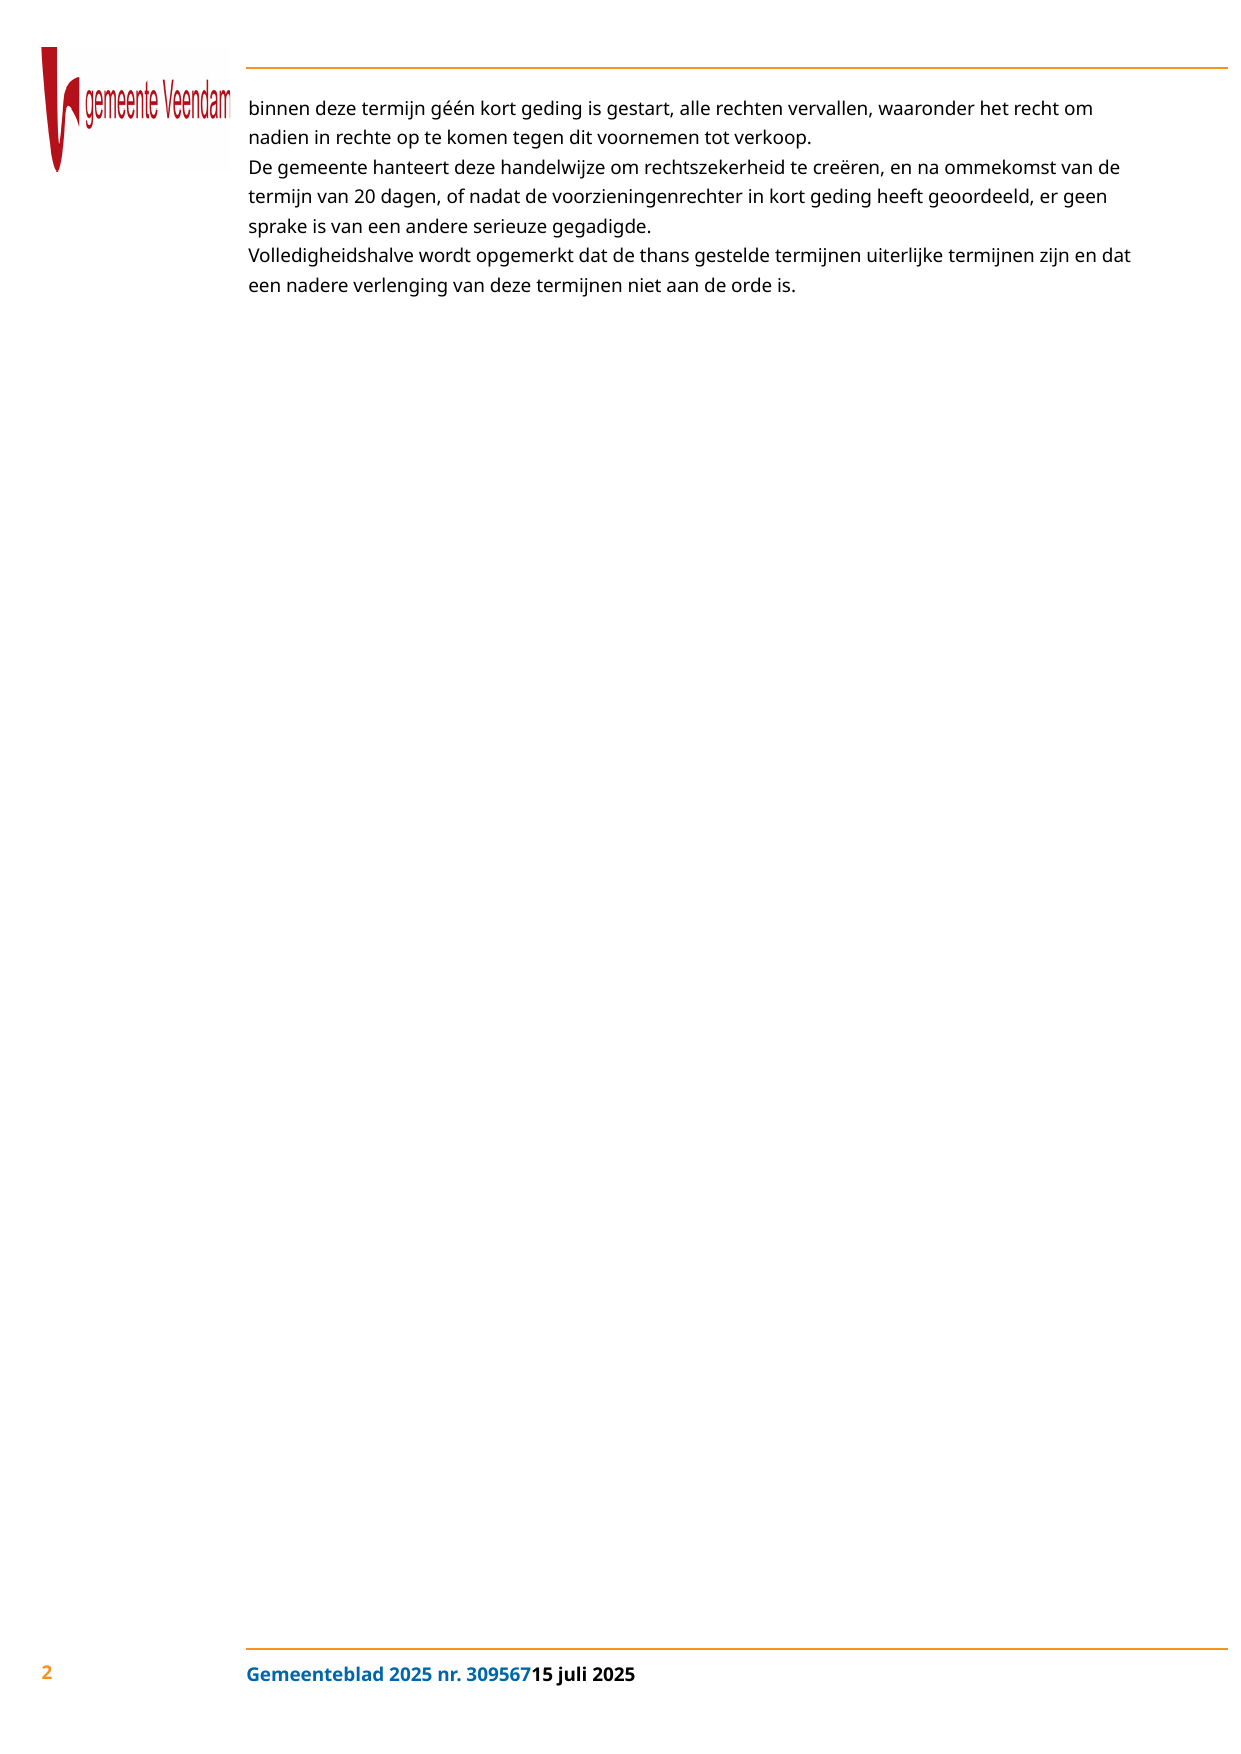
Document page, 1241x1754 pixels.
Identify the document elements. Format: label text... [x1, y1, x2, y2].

picture [41, 47, 231, 172]
text De gemeente hanteert deze handelwijze om rechtszekerheid te creëren, en na ommekomst van de termijn van 20 dagen, of nadat de voorzieningenrechter in kort geding heeft geoordeeld, er geen sprake is van een andere serieuze gegadigde. [248, 154, 1152, 239]
text binnen deze termijn géén kort geding is gestart, alle rechten vervallen, waaronder het recht om nadien in rechte op te komen tegen dit voornemen tot verkoop. [248, 95, 1152, 150]
text Volledigheidshalve wordt opgemerkt dat de thans gestelde termijnen uiterlijke termijnen zijn en dat een nadere verlenging van deze termijnen niet aan de orde is. [248, 243, 1152, 298]
